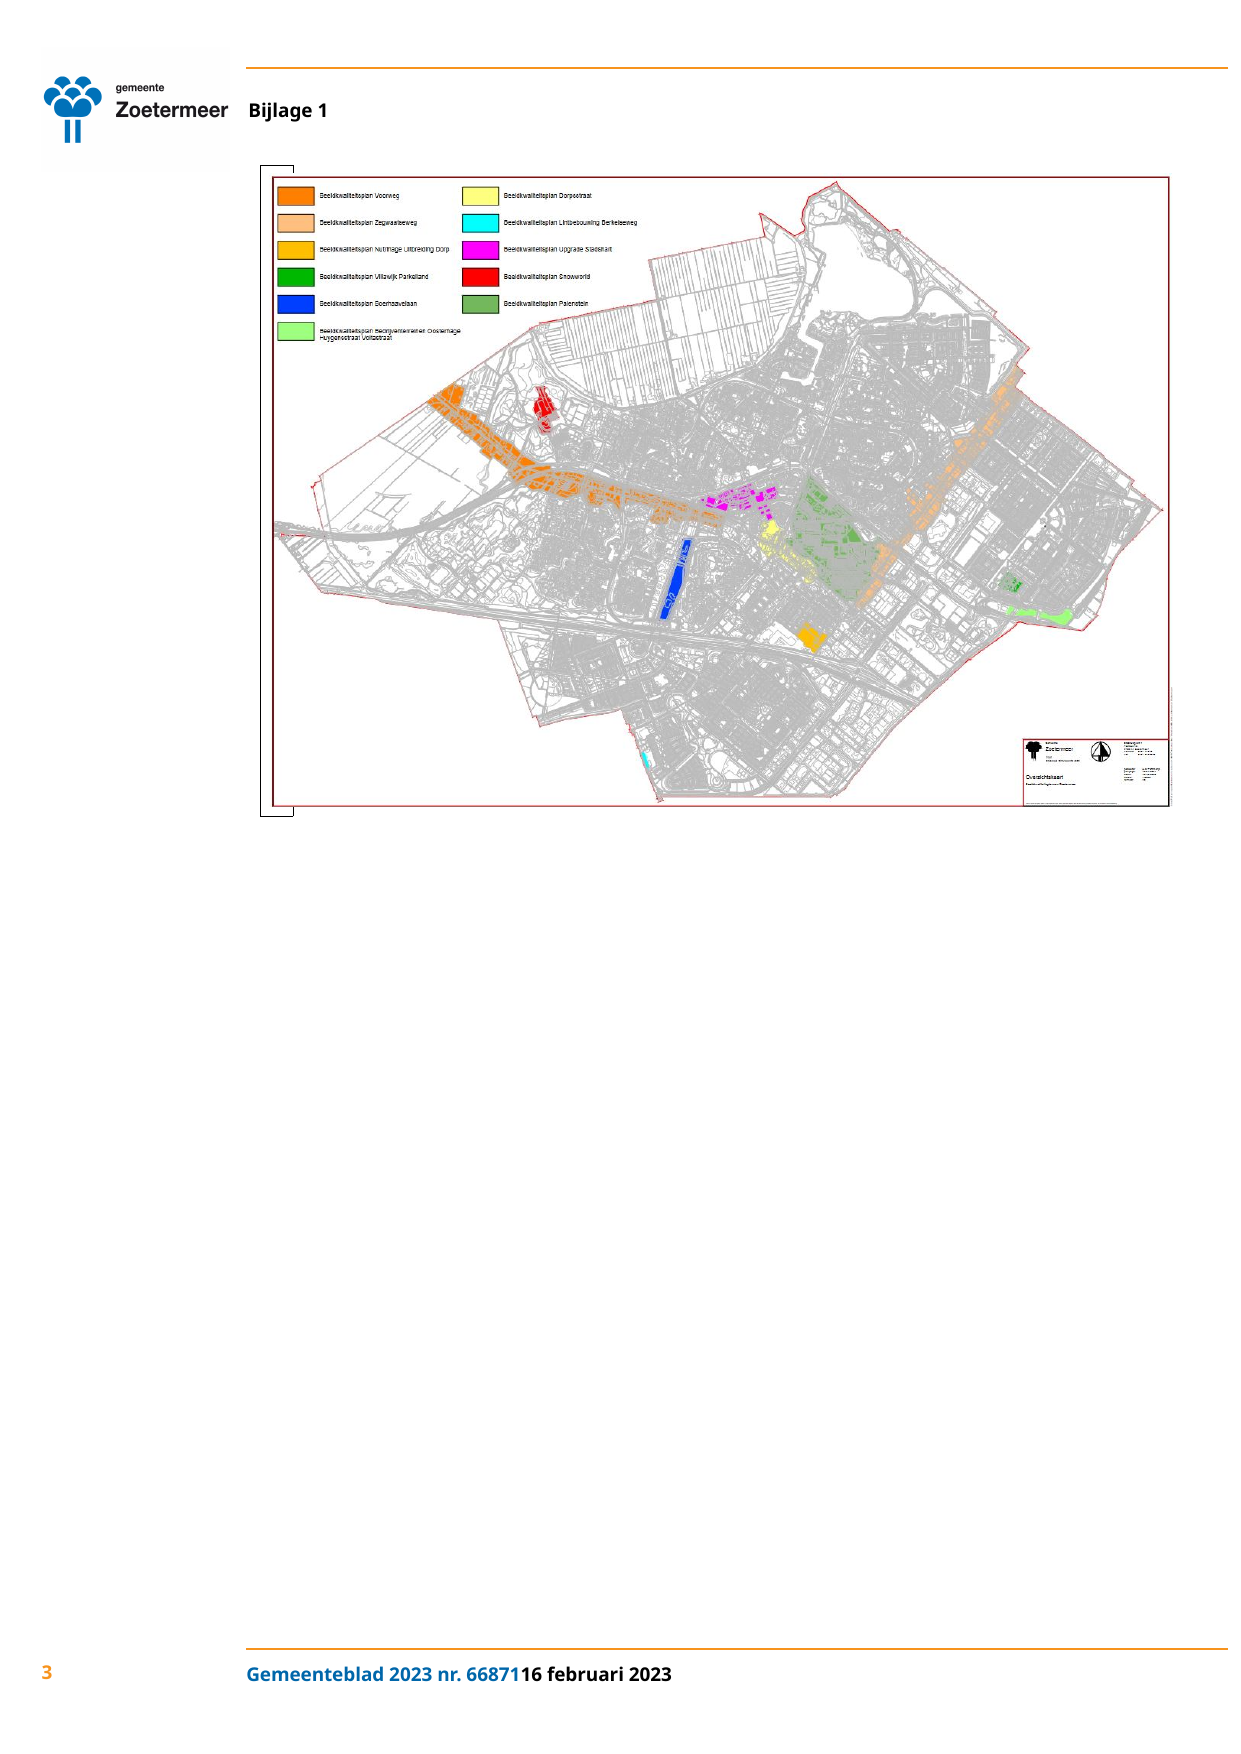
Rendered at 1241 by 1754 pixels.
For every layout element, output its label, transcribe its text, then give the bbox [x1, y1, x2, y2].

text Bijlage 1 [248, 95, 1152, 123]
picture [268, 173, 1173, 807]
picture [41, 47, 231, 172]
